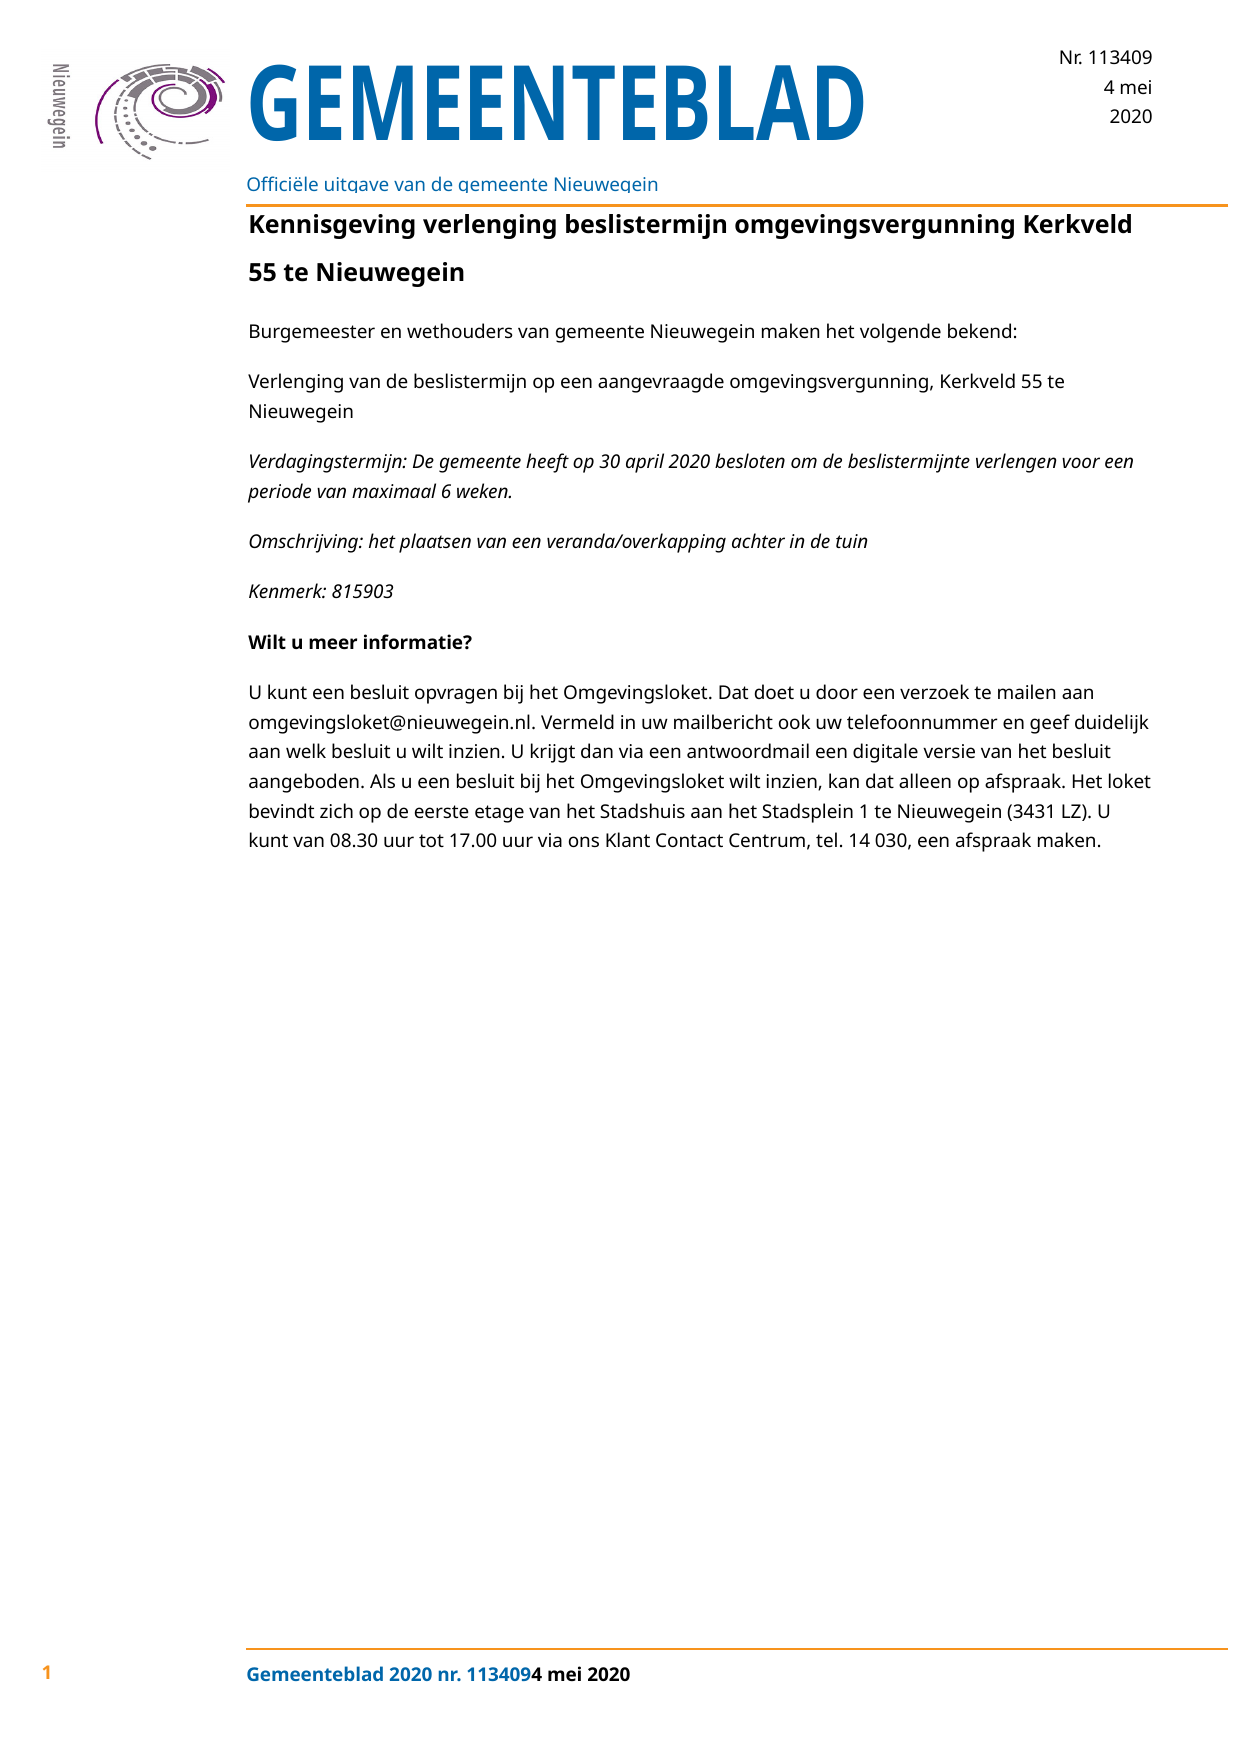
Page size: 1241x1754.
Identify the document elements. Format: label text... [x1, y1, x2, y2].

text Verlenging van de beslistermijn op een aangevraagde omgevingsvergunning, Kerkveld 55 te Nieuwegein [248, 368, 1152, 424]
picture [41, 47, 231, 172]
text Burgemeester en wethouders van gemeente Nieuwegein maken het volgende bekend: [248, 318, 1152, 344]
text Verdagingstermijn: De gemeente heeft op 30 april 2020 besloten om de beslistermijnte verlengen voor een periode van maximaal 6 weken. [248, 448, 1152, 504]
text Kennisgeving verlenging beslistermijn omgevingsvergunning Kerkveld 55 te Nieuwegein [248, 207, 1152, 288]
text U kunt een besluit opvragen bij het Omgevingsloket. Dat doet u door een verzoek te mailen aan omgevingsloket@nieuwegein.nl. Vermeld in uw mailbericht ook uw telefoonnummer en geef duidelijk aan welk besluit u wilt inzien. U krijgt dan via een antwoordmail een digitale versie van het besluit aangeboden. Als u een besluit bij het Omgevingsloket wilt inzien, kan dat alleen op afspraak. Het loket bevindt zich op de eerste etage van het Stadshuis aan het Stadsplein 1 te Nieuwegein (3431 LZ). U kunt van 08.30 uur tot 17.00 uur via ons Klant Contact Centrum, tel. 14 030, een afspraak maken. [248, 679, 1152, 853]
text Omschrijving: het plaatsen van een veranda/overkapping achter in de tuin [248, 528, 1152, 554]
text Wilt u meer informatie? [248, 629, 1152, 655]
text Kenmerk: 815903 [248, 579, 1152, 604]
